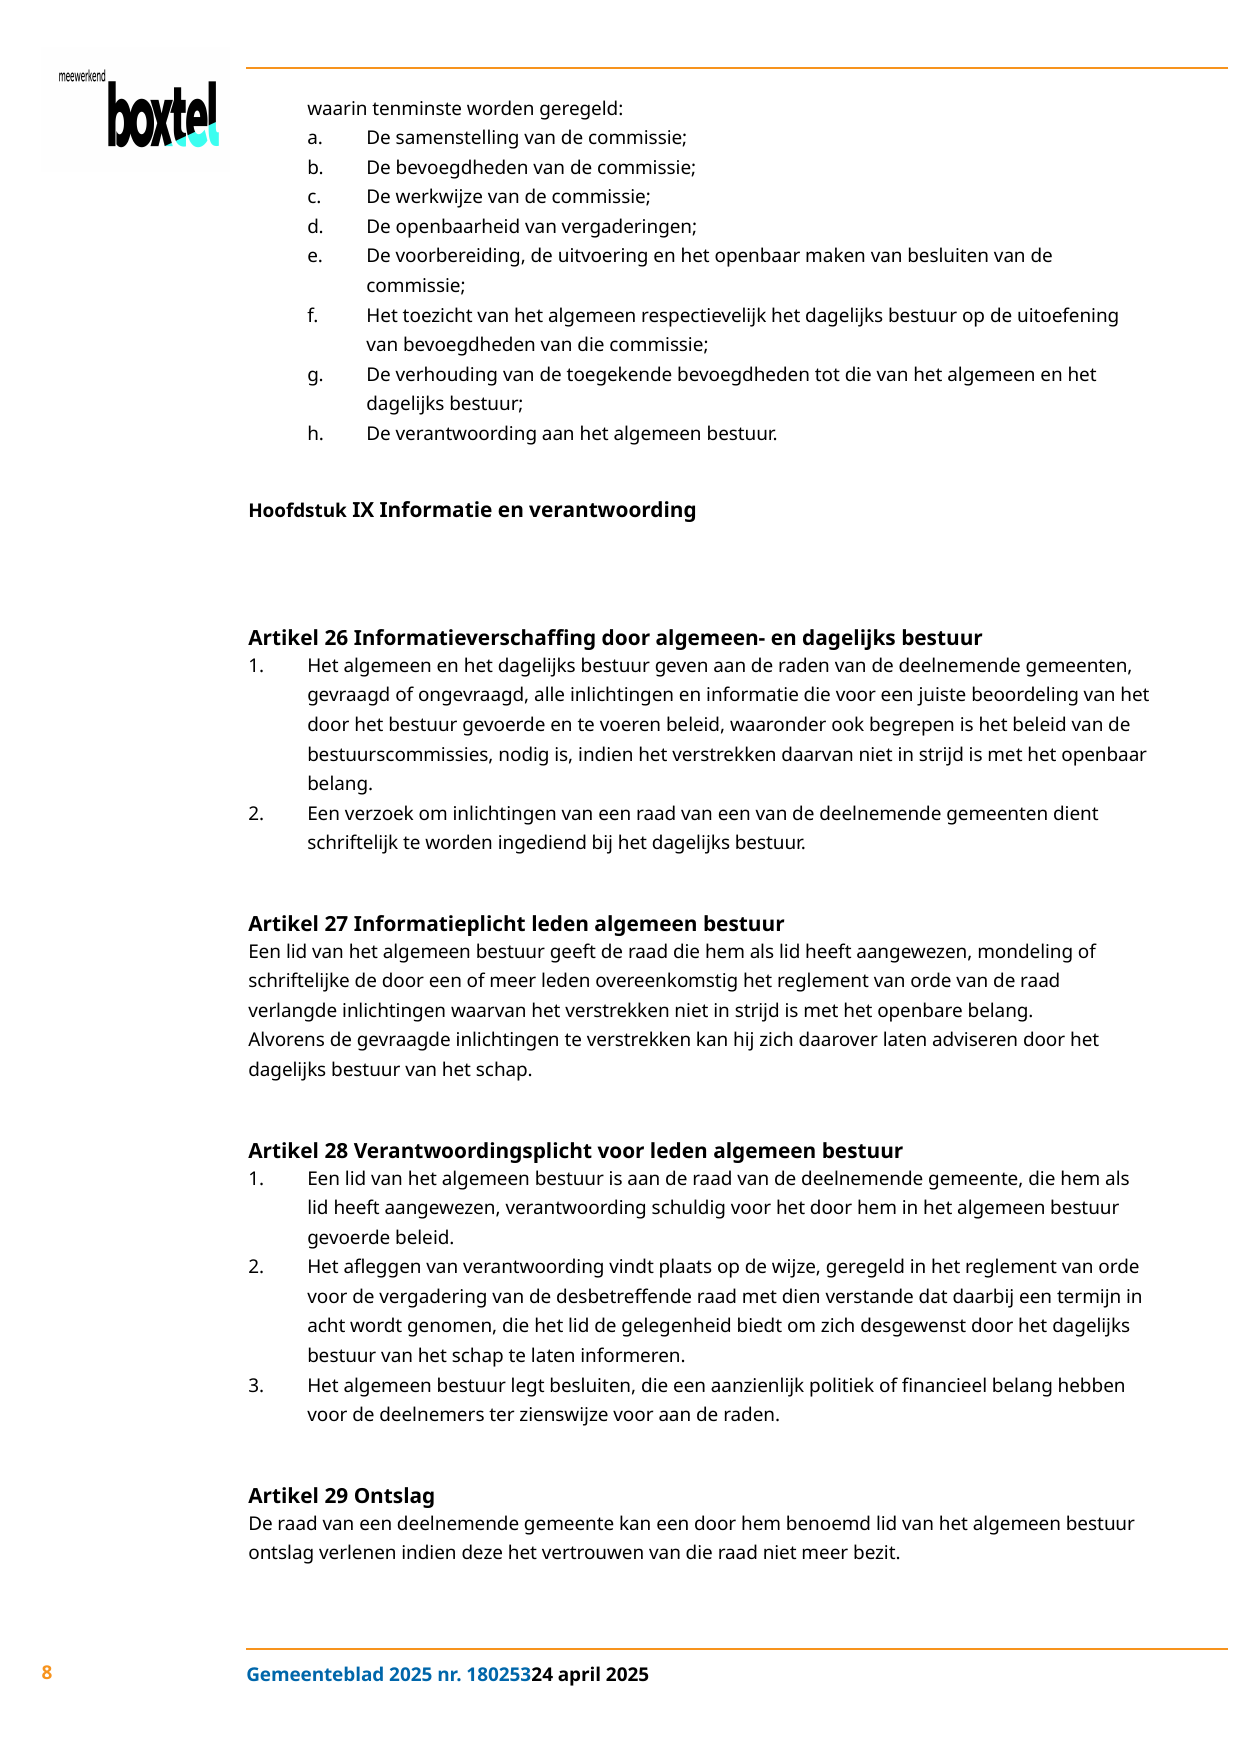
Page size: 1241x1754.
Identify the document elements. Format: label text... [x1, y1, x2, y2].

text De raad van een deelnemende gemeente kan een door hem benoemd lid van het algemeen bestuur ontslag verlenen indien deze het vertrouwen van die raad niet meer bezit. [248, 1510, 1152, 1565]
text Artikel 29 Ontslag [248, 1481, 1152, 1510]
list Een verzoek om inlichtingen van een raad van een van de deelnemende gemeenten dient schriftelijk te worden ingediend bij het dagelijks bestuur. [248, 800, 1152, 855]
list waarin tenminste worden geregeld: [248, 95, 1152, 121]
list Het algemeen bestuur legt besluiten, die een aanzienlijk politiek of financieel belang hebben voor de deelnemers ter zienswijze voor aan de raden. [248, 1372, 1152, 1427]
text Artikel 27 Informatieplicht leden algemeen bestuur [248, 909, 1152, 938]
list De samenstelling van de commissie; [307, 124, 1152, 150]
list De verantwoording aan het algemeen bestuur. [307, 420, 1152, 446]
list Het toezicht van het algemeen respectievelijk het dagelijks bestuur op de uitoefening van bevoegdheden van die commissie; [307, 302, 1152, 357]
list De voorbereiding, de uitvoering en het openbaar maken van besluiten van de commissie; [307, 243, 1152, 298]
list De verhouding van de toegekende bevoegdheden tot die van het algemeen en het dagelijks bestuur; [307, 361, 1152, 416]
list De openbaarheid van vergaderingen; [307, 213, 1152, 239]
list Het afleggen van verantwoording vindt plaats op de wijze, geregeld in het reglement van orde voor de vergadering van de desbetreffende raad met dien verstande dat daarbij een termijn in acht wordt genomen, die het lid de gelegenheid biedt om zich desgewenst door het dagelijks bestuur van het schap te laten informeren. [248, 1253, 1152, 1368]
text Alvorens de gevraagde inlichtingen te verstrekken kan hij zich daarover laten adviseren door het dagelijks bestuur van het schap. [248, 1027, 1152, 1082]
list Een lid van het algemeen bestuur is aan de raad van de deelnemende gemeente, die hem als lid heeft aangewezen, verantwoording schuldig voor het door hem in het algemeen bestuur gevoerde beleid. [248, 1165, 1152, 1249]
list De bevoegdheden van de commissie; [307, 154, 1152, 180]
text Artikel 26 Informatieverschaffing door algemeen- en dagelijks bestuur [248, 623, 1152, 652]
list De werkwijze van de commissie; [307, 183, 1152, 209]
picture [41, 47, 231, 172]
text Hoofdstuk IX Informatie en verantwoording [248, 495, 1152, 524]
list Het algemeen en het dagelijks bestuur geven aan de raden van de deelnemende gemeenten, gevraagd of ongevraagd, alle inlichtingen en informatie die voor een juiste beoordeling van het door het bestuur gevoerde en te voeren beleid, waaronder ook begrepen is het beleid van de bestuurscommissies, nodig is, indien het verstrekken daarvan niet in strijd is met het openbaar belang. [248, 652, 1152, 796]
text Artikel 28 Verantwoordingsplicht voor leden algemeen bestuur [248, 1136, 1152, 1165]
text Een lid van het algemeen bestuur geeft de raad die hem als lid heeft aangewezen, mondeling of schriftelijke de door een of meer leden overeenkomstig het reglement van orde van de raad verlangde inlichtingen waarvan het verstrekken niet in strijd is met het openbare belang. [248, 938, 1152, 1023]
